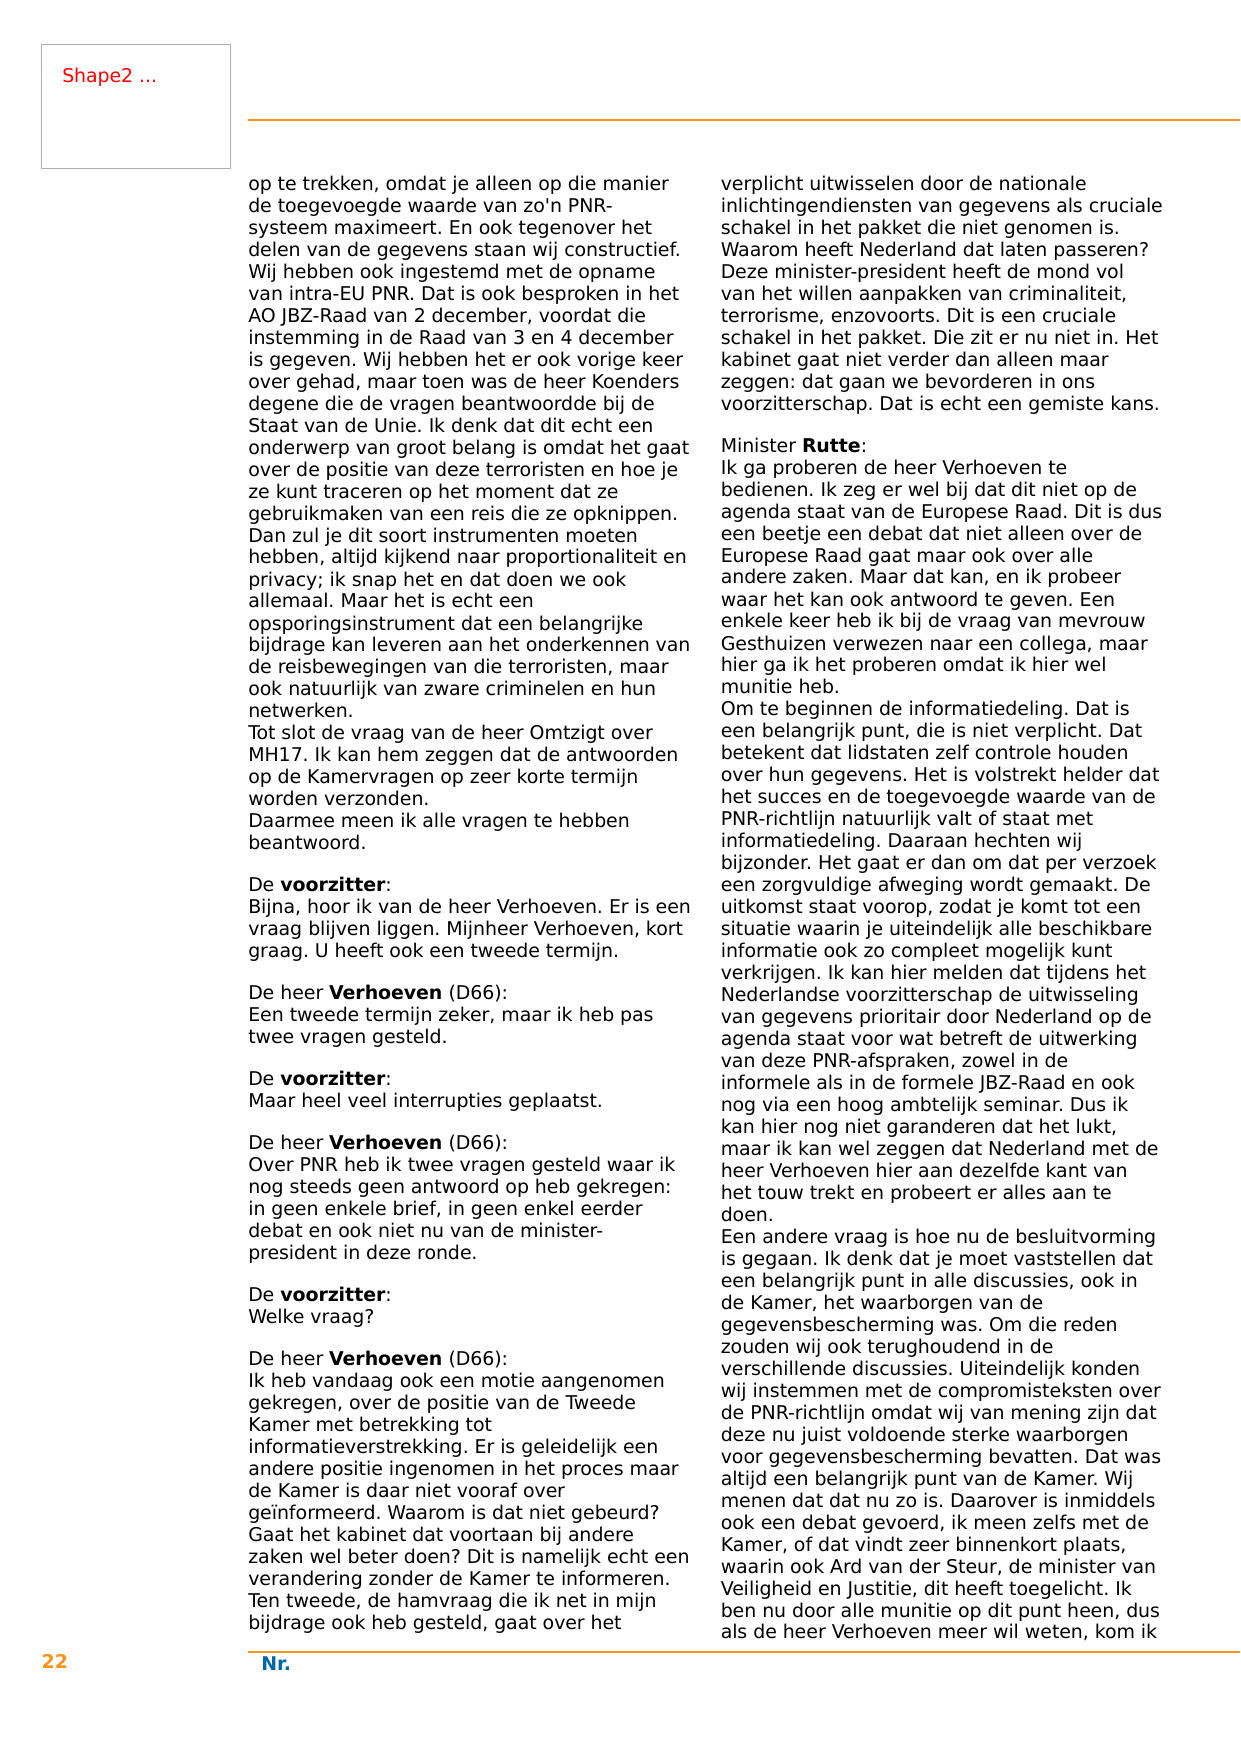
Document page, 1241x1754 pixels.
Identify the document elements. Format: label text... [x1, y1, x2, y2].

text verplicht uitwisselen door de nationale inlichtingendiensten van gegevens als cruciale schakel in het pakket die niet genomen is. Waarom heeft Nederland dat laten passeren? Deze minister-president heeft de mond vol van het willen aanpakken van criminaliteit, terrorisme, enzovoorts. Dit is een cruciale schakel in het pakket. Die zit er nu niet in. Het kabinet gaat niet verder dan alleen maar zeggen: dat gaan we bevorderen in ons voorzitterschap. Dat is echt een gemiste kans. [721, 173, 1163, 414]
text De voorzitter: [248, 874, 691, 896]
text Maar heel veel interrupties geplaatst. [248, 1090, 691, 1112]
text De heer Verhoeven (D66): [248, 1348, 691, 1370]
text Om te beginnen de informatiedeling. Dat is een belangrijk punt, die is niet verplicht. Dat betekent dat lidstaten zelf controle houden over hun gegevens. Het is volstrekt helder dat het succes en de toegevoegde waarde van de PNR-richtlijn natuurlijk valt of staat met informatiedeling. Daaraan hechten wij bijzonder. Het gaat er dan om dat per verzoek een zorgvuldige afweging wordt gemaakt. De uitkomst staat voorop, zodat je komt tot een situatie waarin je uiteindelijk alle beschikbare informatie ook zo compleet mogelijk kunt verkrijgen. Ik kan hier melden dat tijdens het Nederlandse voorzitterschap de uitwisseling van gegevens prioritair door Nederland op de agenda staat voor wat betreft de uitwerking van deze PNR-afspraken, zowel in de informele als in de formele JBZ-Raad en ook nog via een hoog ambtelijk seminar. Dus ik kan hier nog niet garanderen dat het lukt, maar ik kan wel zeggen dat Nederland met de heer Verhoeven hier aan dezelfde kant van het touw trekt en probeert er alles aan te doen. [721, 698, 1163, 1226]
text De heer Verhoeven (D66): [248, 1132, 691, 1154]
text Welke vraag? [248, 1306, 691, 1328]
text Over PNR heb ik twee vragen gesteld waar ik nog steeds geen antwoord op heb gekregen: in geen enkele brief, in geen enkel eerder debat en ook niet nu van de minister-president in deze ronde. [248, 1154, 691, 1264]
text Ten tweede, de hamvraag die ik net in mijn bijdrage ook heb gesteld, gaat over het [248, 1589, 691, 1633]
text De voorzitter: [248, 1068, 691, 1090]
text Bijna, hoor ik van de heer Verhoeven. Er is een vraag blijven liggen. Mijnheer Verhoeven, kort graag. U heeft ook een tweede termijn. [248, 896, 691, 962]
text Een andere vraag is hoe nu de besluitvorming is gegaan. Ik denk dat je moet vaststellen dat een belangrijk punt in alle discussies, ook in de Kamer, het waarborgen van de gegevensbescherming was. Om die reden zouden wij ook terughoudend in de verschillende discussies. Uiteindelijk konden wij instemmen met de compromisteksten over de PNR-richtlijn omdat wij van mening zijn dat deze nu juist voldoende sterke waarborgen voor gegevensbescherming bevatten. Dat was altijd een belangrijk punt van de Kamer. Wij menen dat dat nu zo is. Daarover is inmiddels ook een debat gevoerd, ik meen zelfs met de Kamer, of dat vindt zeer binnenkort plaats, waarin ook Ard van der Steur, de minister van Veiligheid en Justitie, dit heeft toegelicht. Ik ben nu door alle munitie op dit punt heen, dus als de heer Verhoeven meer wil weten, kom ik [721, 1226, 1163, 1643]
text Tot slot de vraag van de heer Omtzigt over MH17. Ik kan hem zeggen dat de antwoorden op de Kamervragen op zeer korte termijn worden verzonden. [248, 722, 691, 810]
text Daarmee meen ik alle vragen te hebben beantwoord. [248, 810, 691, 854]
text op te trekken, omdat je alleen op die manier de toegevoegde waarde van zo'n PNR-systeem maximeert. En ook tegenover het delen van de gegevens staan wij constructief. Wij hebben ook ingestemd met de opname van intra-EU PNR. Dat is ook besproken in het AO JBZ-Raad van 2 december, voordat die instemming in de Raad van 3 en 4 december is gegeven. Wij hebben het er ook vorige keer over gehad, maar toen was de heer Koenders degene die de vragen beantwoordde bij de Staat van de Unie. Ik denk dat dit echt een onderwerp van groot belang is omdat het gaat over de positie van deze terroristen en hoe je ze kunt traceren op het moment dat ze gebruikmaken van een reis die ze opknippen. Dan zul je dit soort instrumenten moeten hebben, altijd kijkend naar proportionaliteit en privacy; ik snap het en dat doen we ook allemaal. Maar het is echt een opsporingsinstrument dat een belangrijke bijdrage kan leveren aan het onderkennen van de reisbewegingen van die terroristen, maar ook natuurlijk van zware criminelen en hun netwerken. [248, 173, 691, 722]
text De voorzitter: [248, 1284, 691, 1306]
text Een tweede termijn zeker, maar ik heb pas twee vragen gesteld. [248, 1004, 691, 1048]
text De heer Verhoeven (D66): [248, 982, 691, 1004]
text Ik ga proberen de heer Verhoeven te bedienen. Ik zeg er wel bij dat dit niet op de agenda staat van de Europese Raad. Dit is dus een beetje een debat dat niet alleen over de Europese Raad gaat maar ook over alle andere zaken. Maar dat kan, en ik probeer waar het kan ook antwoord te geven. Een enkele keer heb ik bij de vraag van mevrouw Gesthuizen verwezen naar een collega, maar hier ga ik het proberen omdat ik hier wel munitie heb. [721, 457, 1163, 698]
text Minister Rutte: [721, 434, 1163, 457]
text Ik heb vandaag ook een motie aangenomen gekregen, over de positie van de Tweede Kamer met betrekking tot informatieverstrekking. Er is geleidelijk een andere positie ingenomen in het proces maar de Kamer is daar niet vooraf over geïnformeerd. Waarom is dat niet gebeurd? Gaat het kabinet dat voortaan bij andere zaken wel beter doen? Dit is namelijk echt een verandering zonder de Kamer te informeren. [248, 1370, 691, 1589]
